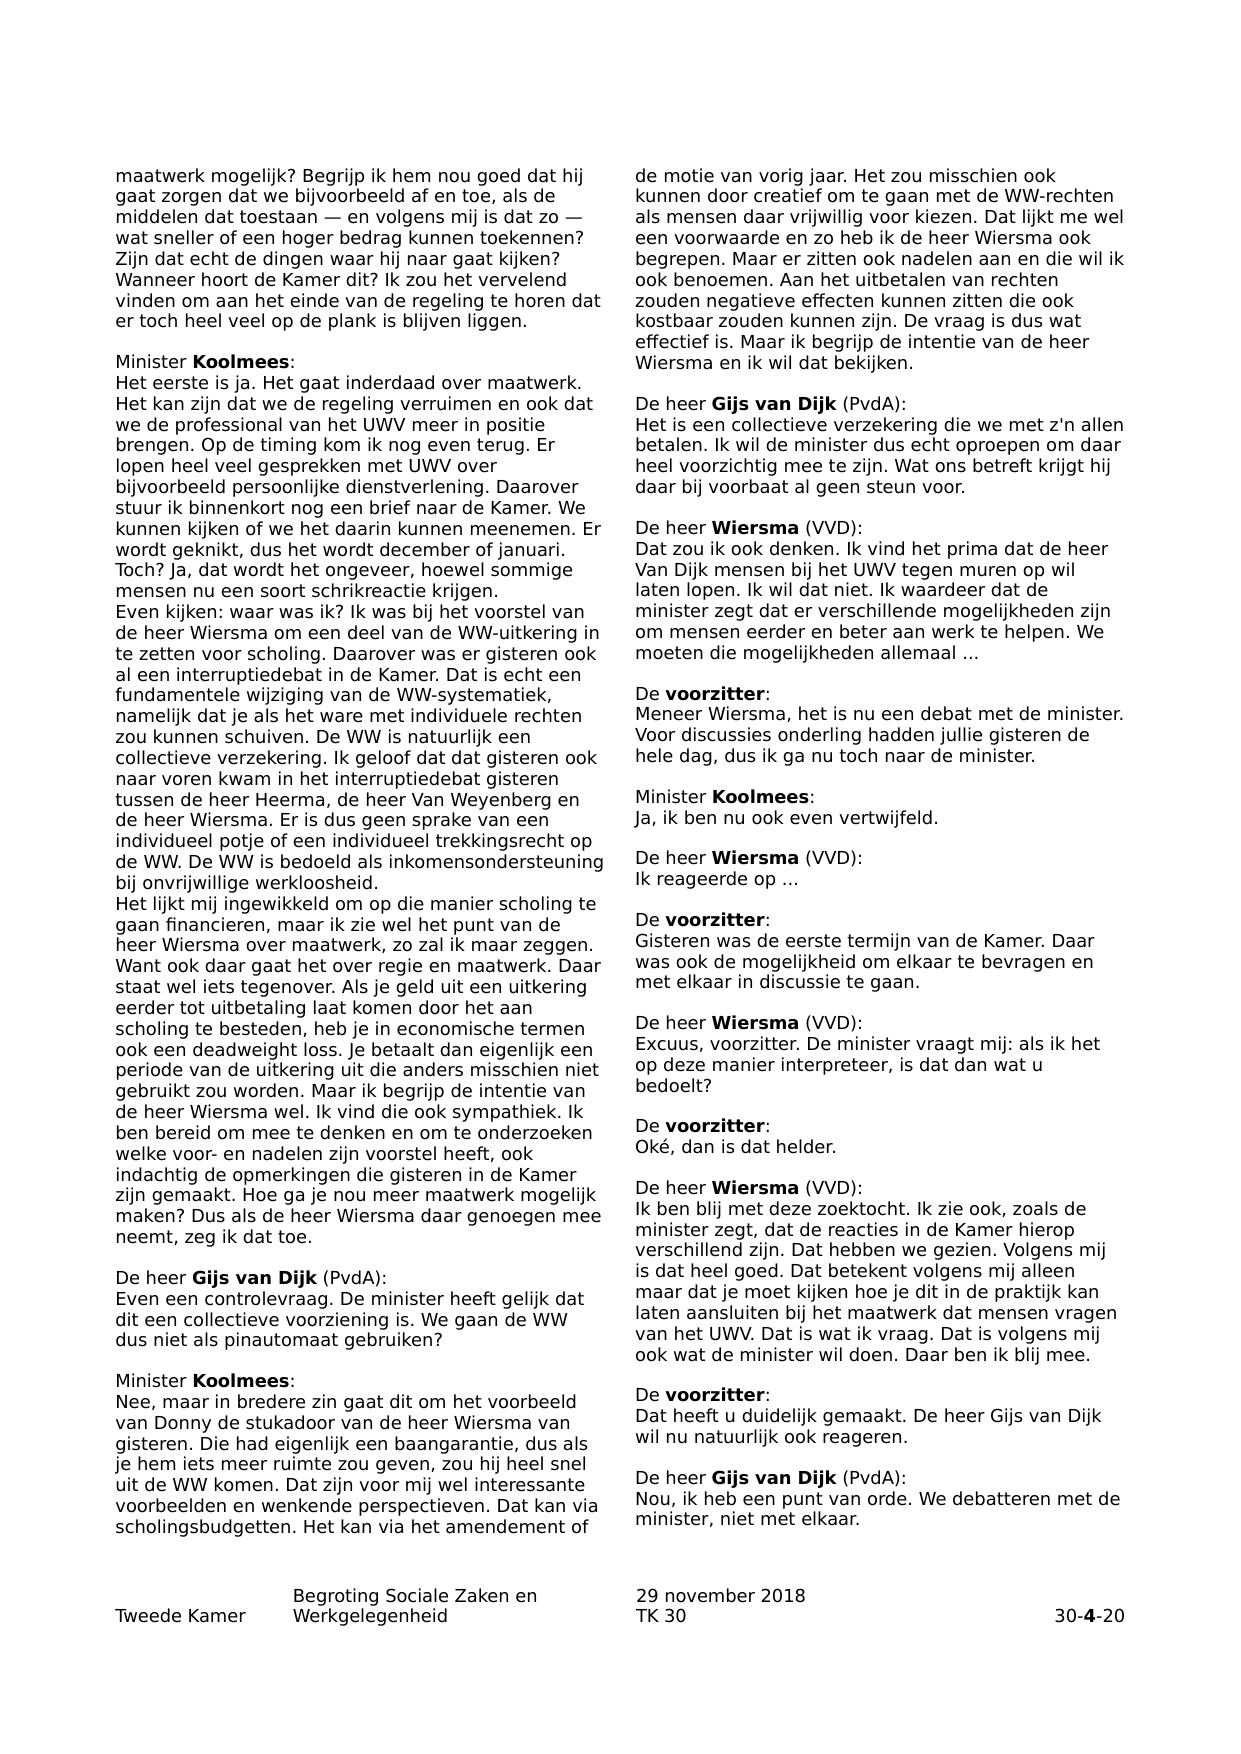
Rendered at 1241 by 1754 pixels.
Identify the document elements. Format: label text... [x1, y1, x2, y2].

text Gisteren was de eerste termijn van de Kamer. Daar was ook de mogelijkheid om elkaar te bevragen en met elkaar in discussie te gaan. [635, 931, 1125, 993]
text Minister Koolmees: [635, 787, 1125, 807]
text maatwerk mogelijk? Begrijp ik hem nou goed dat hij gaat zorgen dat we bijvoorbeeld af en toe, als de middelen dat toestaan — en volgens mij is dat zo — wat sneller of een hoger bedrag kunnen toekennen? Zijn dat echt de dingen waar hij naar gaat kijken? Wanneer hoort de Kamer dit? Ik zou het vervelend vinden om aan het einde van de regeling te horen dat er toch heel veel op de plank is blijven liggen. [115, 165, 605, 332]
text De voorzitter: [635, 910, 1125, 931]
text Dat zou ik ook denken. Ik vind het prima dat de heer Van Dijk mensen bij het UWV tegen muren op wil laten lopen. Ik wil dat niet. Ik waardeer dat de minister zegt dat er verschillende mogelijkheden zijn om mensen eerder en beter aan werk te helpen. We moeten die mogelijkheden allemaal ... [635, 538, 1125, 663]
text De voorzitter: [635, 683, 1125, 704]
text Ik reageerde op ... [635, 869, 1125, 890]
text Oké, dan is dat helder. [635, 1137, 1125, 1158]
text Even kijken: waar was ik? Ik was bij het voorstel van de heer Wiersma om een deel van de WW-uitkering in te zetten voor scholing. Daarover was er gisteren ook al een interruptiedebat in de Kamer. Dat is echt een fundamentele wijziging van de WW-systematiek, namelijk dat je als het ware met individuele rechten zou kunnen schuiven. De WW is natuurlijk een collectieve verzekering. Ik geloof dat dat gisteren ook naar voren kwam in het interruptiedebat gisteren tussen de heer Heerma, de heer Van Weyenberg en de heer Wiersma. Er is dus geen sprake van een individueel potje of een individueel trekkingsrecht op de WW. De WW is bedoeld als inkomensondersteuning bij onvrijwillige werkloosheid. [115, 602, 605, 893]
text De voorzitter: [635, 1116, 1125, 1137]
text De heer Wiersma (VVD): [635, 518, 1125, 538]
text Het lijkt mij ingewikkeld om op die manier scholing te gaan financieren, maar ik zie wel het punt van de heer Wiersma over maatwerk, zo zal ik maar zeggen. Want ook daar gaat het over regie en maatwerk. Daar staat wel iets tegenover. Als je geld uit een uitkering eerder tot uitbetaling laat komen door het aan scholing te besteden, heb je in economische termen ook een deadweight loss. Je betaalt dan eigenlijk een periode van de uitkering uit die anders misschien niet gebruikt zou worden. Maar ik begrijp de intentie van de heer Wiersma wel. Ik vind die ook sympathiek. Ik ben bereid om mee te denken en om te onderzoeken welke voor- en nadelen zijn voorstel heeft, ook indachtig de opmerkingen die gisteren in de Kamer zijn gemaakt. Hoe ga je nou meer maatwerk mogelijk maken? Dus als de heer Wiersma daar genoegen mee neemt, zeg ik dat toe. [115, 893, 605, 1248]
text Even een controlevraag. De minister heeft gelijk dat dit een collectieve voorziening is. We gaan de WW dus niet als pinautomaat gebruiken? [115, 1288, 605, 1351]
text Het eerste is ja. Het gaat inderdaad over maatwerk. Het kan zijn dat we de regeling verruimen en ook dat we de professional van het UWV meer in positie brengen. Op de timing kom ik nog even terug. Er lopen heel veel gesprekken met UWV over bijvoorbeeld persoonlijke dienstverlening. Daarover stuur ik binnenkort nog een brief naar de Kamer. We kunnen kijken of we het daarin kunnen meenemen. Er wordt geknikt, dus het wordt december of januari. Toch? Ja, dat wordt het ongeveer, hoewel sommige mensen nu een soort schrikreactie krijgen. [115, 373, 605, 602]
text Ik ben blij met deze zoektocht. Ik zie ook, zoals de minister zegt, dat de reacties in de Kamer hierop verschillend zijn. Dat hebben we gezien. Volgens mij is dat heel goed. Dat betekent volgens mij alleen maar dat je moet kijken hoe je dit in de praktijk kan laten aansluiten bij het maatwerk dat mensen vragen van het UWV. Dat is wat ik vraag. Dat is volgens mij ook wat de minister wil doen. Daar ben ik blij mee. [635, 1198, 1125, 1365]
text De heer Gijs van Dijk (PvdA): [635, 394, 1125, 414]
text Minister Koolmees: [115, 352, 605, 373]
text Minister Koolmees: [115, 1371, 605, 1392]
text De heer Wiersma (VVD): [635, 848, 1125, 869]
text De voorzitter: [635, 1385, 1125, 1406]
text Nee, maar in bredere zin gaat dit om het voorbeeld van Donny de stukadoor van de heer Wiersma van gisteren. Die had eigenlijk een baangarantie, dus als je hem iets meer ruimte zou geven, zou hij heel snel uit de WW komen. Dat zijn voor mij wel interessante voorbeelden en wenkende perspectieven. Dat kan via scholingsbudgetten. Het kan via het amendement of [115, 1392, 605, 1537]
text De heer Gijs van Dijk (PvdA): [635, 1468, 1125, 1488]
text Ja, ik ben nu ook even vertwijfeld. [635, 807, 1125, 828]
text Het is een collectieve verzekering die we met z'n allen betalen. Ik wil de minister dus echt oproepen om daar heel voorzichtig mee te zijn. Wat ons betreft krijgt hij daar bij voorbaat al geen steun voor. [635, 414, 1125, 498]
text Nou, ik heb een punt van orde. We debatteren met de minister, niet met elkaar. [635, 1488, 1125, 1530]
text De heer Wiersma (VVD): [635, 1013, 1125, 1034]
text De heer Gijs van Dijk (PvdA): [115, 1268, 605, 1288]
text de motie van vorig jaar. Het zou misschien ook kunnen door creatief om te gaan met de WW-rechten als mensen daar vrijwillig voor kiezen. Dat lijkt me wel een voorwaarde en zo heb ik de heer Wiersma ook begrepen. Maar er zitten ook nadelen aan en die wil ik ook benoemen. Aan het uitbetalen van rechten zouden negatieve effecten kunnen zitten die ook kostbaar zouden kunnen zijn. De vraag is dus wat effectief is. Maar ik begrijp de intentie van de heer Wiersma en ik wil dat bekijken. [635, 165, 1125, 374]
text De heer Wiersma (VVD): [635, 1178, 1125, 1198]
text Dat heeft u duidelijk gemaakt. De heer Gijs van Dijk wil nu natuurlijk ook reageren. [635, 1406, 1125, 1448]
text Meneer Wiersma, het is nu een debat met de minister. Voor discussies onderling hadden jullie gisteren de hele dag, dus ik ga nu toch naar de minister. [635, 704, 1125, 767]
text Excuus, voorzitter. De minister vraagt mij: als ik het op deze manier interpreteer, is dat dan wat u bedoelt? [635, 1034, 1125, 1096]
